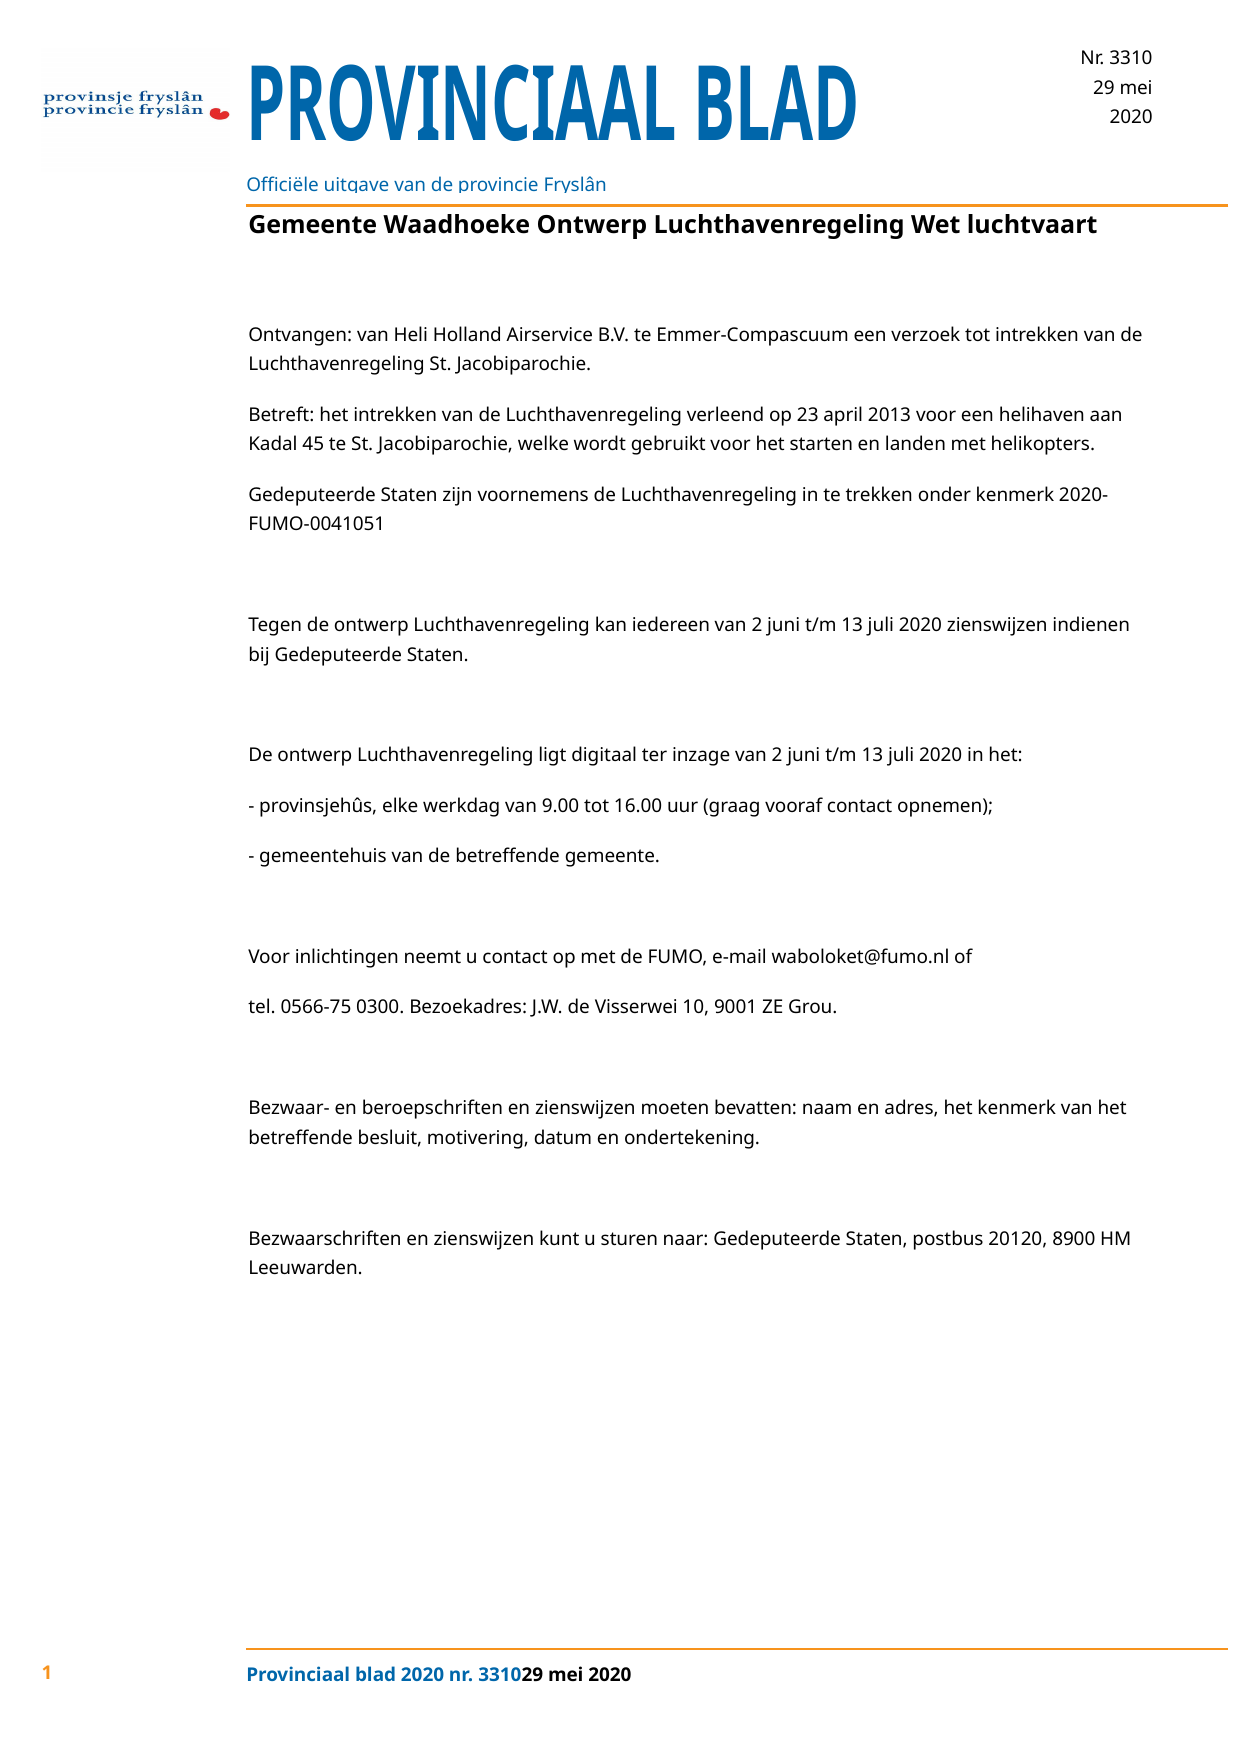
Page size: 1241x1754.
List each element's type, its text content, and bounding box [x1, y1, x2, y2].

text Ontvangen: van Heli Holland Airservice B.V. te Emmer-Compascuum een verzoek tot intrekken van de Luchthavenregeling St. Jacobiparochie. [248, 321, 1152, 376]
text Gemeente Waadhoeke Ontwerp Luchthavenregeling Wet luchtvaart [248, 207, 1152, 241]
picture [41, 47, 231, 172]
text De ontwerp Luchthavenregeling ligt digitaal ter inzage van 2 juni t/m 13 juli 2020 in het: [248, 742, 1152, 767]
text - gemeentehuis van de betreffende gemeente. [248, 842, 1152, 868]
text Voor inlichtingen neemt u contact op met de FUMO, e-mail waboloket@fumo.nl of [248, 943, 1152, 969]
text Gedeputeerde Staten zijn voornemens de Luchthavenregeling in te trekken onder kenmerk 2020-FUMO-0041051 [248, 481, 1152, 536]
text Tegen de ontwerp Luchthavenregeling kan iedereen van 2 juni t/m 13 juli 2020 zienswijzen indienen bij Gedeputeerde Staten. [248, 611, 1152, 666]
text - provinsjehûs, elke werkdag van 9.00 tot 16.00 uur (graag vooraf contact opnemen); [248, 792, 1152, 818]
text tel. 0566-75 0300. Bezoekadres: J.W. de Visserwei 10, 9001 ZE Grou. [248, 994, 1152, 1019]
text Bezwaar- en beroepschriften en zienswijzen moeten bevatten: naam en adres, het kenmerk van het betreffende besluit, motivering, datum en ondertekening. [248, 1094, 1152, 1150]
text Bezwaarschriften en zienswijzen kunt u sturen naar: Gedeputeerde Staten, postbus 20120, 8900 HM Leeuwarden. [248, 1225, 1152, 1280]
text Betreft: het intrekken van de Luchthavenregeling verleend op 23 april 2013 voor een helihaven aan Kadal 45 te St. Jacobiparochie, welke wordt gebruikt voor het starten en landen met helikopters. [248, 401, 1152, 456]
